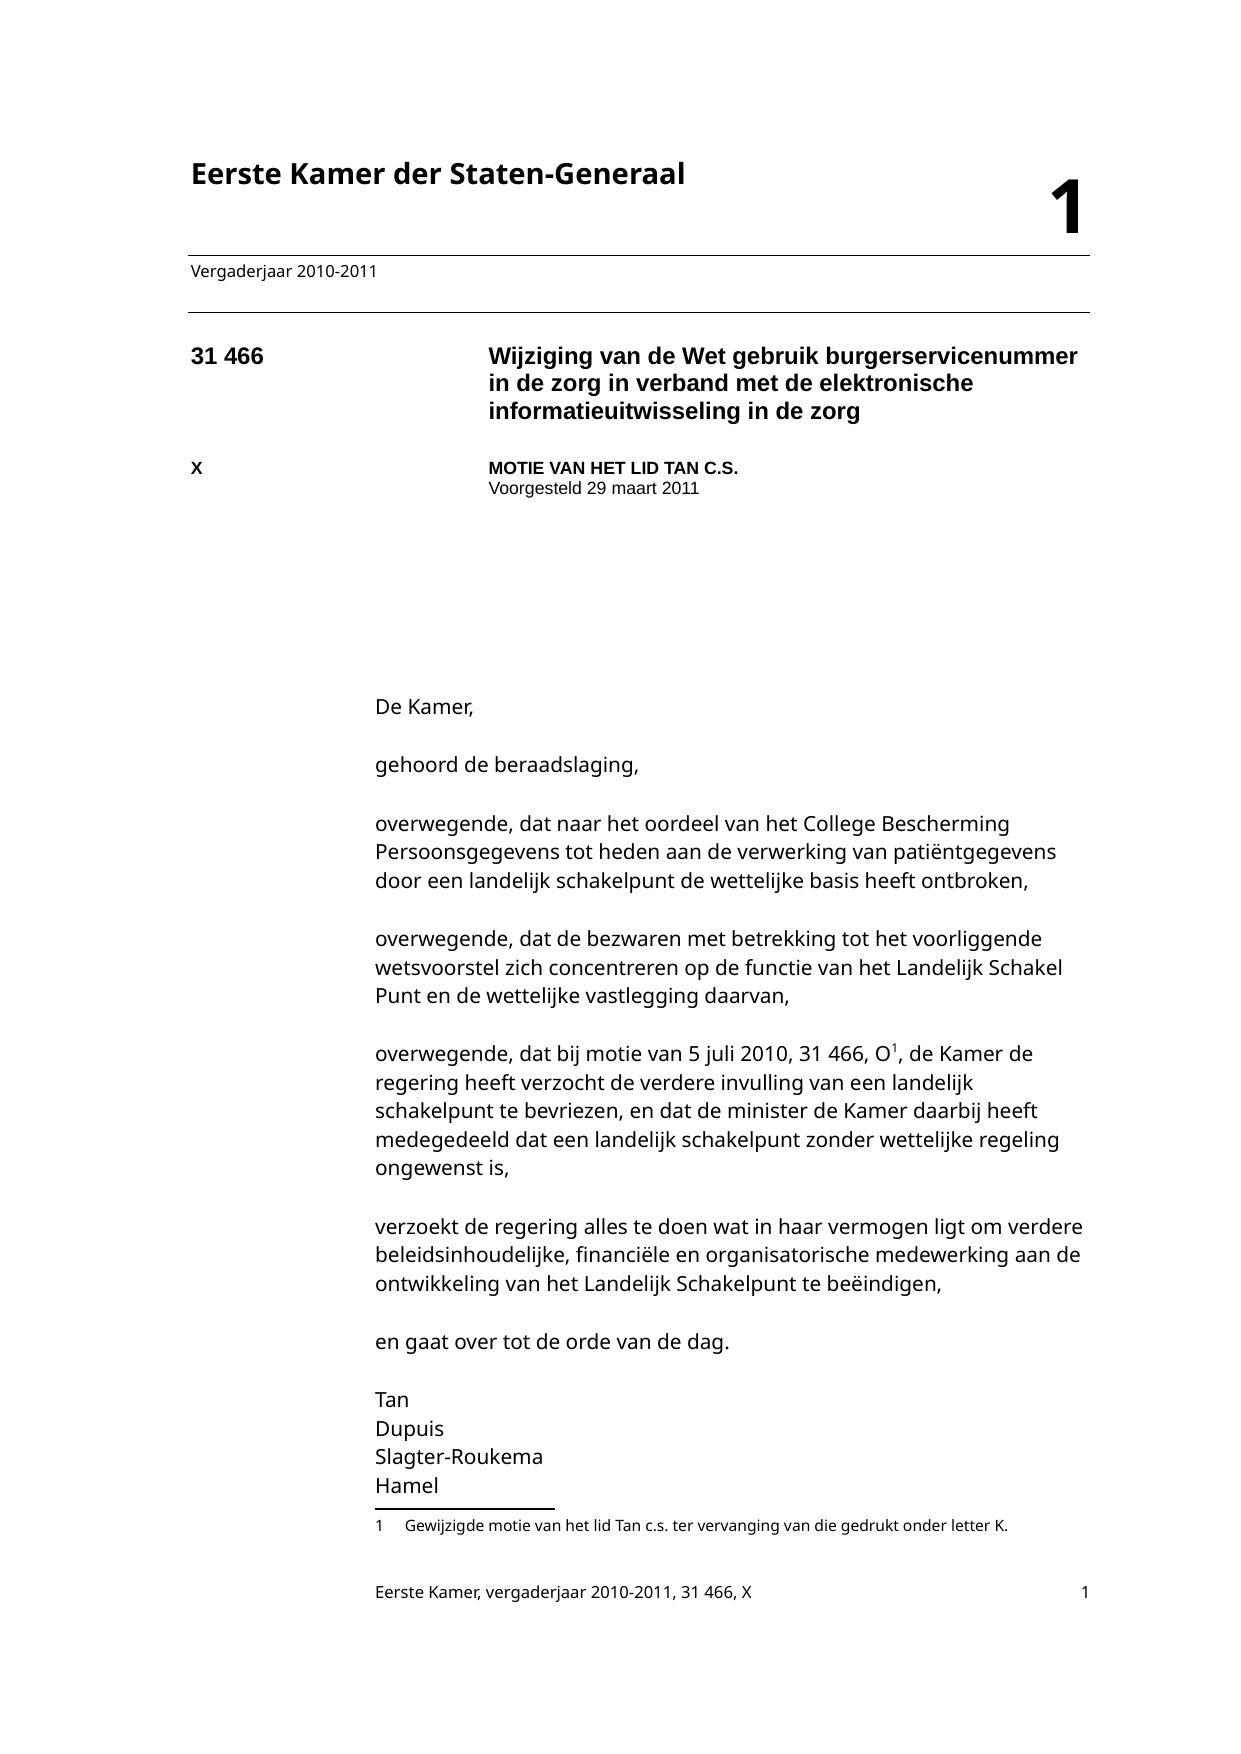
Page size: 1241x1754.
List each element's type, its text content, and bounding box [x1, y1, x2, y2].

text Slagter-Roukema [375, 1442, 1090, 1471]
table_cell MOTIE VAN HET LID TAN C.S. Voorgesteld 29 maart 2011 [485, 455, 1090, 573]
table_cell Vergaderjaar 2010-2011 [188, 256, 485, 312]
table_header Eerste Kamer der Staten-Generaal [188, 150, 909, 255]
text Tan [375, 1386, 1090, 1414]
table_cell [485, 256, 1090, 312]
table_header 1 [910, 150, 1090, 255]
table_cell X [188, 455, 485, 573]
text en gaat over tot de orde van de dag. [375, 1327, 1090, 1356]
text Dupuis [375, 1414, 1090, 1442]
table_cell [188, 313, 485, 339]
text gehoord de beraadslaging, [375, 751, 1090, 779]
table_cell [485, 313, 1090, 339]
text overwegende, dat bij motie van 5 juli 2010, 31 466, O, de Kamer de regering heeft verzocht de verdere invulling van een landelijk schakelpunt te bevriezen, en dat de minister de Kamer daarbij heeft medegedeeld dat een landelijk schakelpunt zonder wettelijke regeling ongewenst is, [375, 1039, 1090, 1182]
text De Kamer, [375, 692, 1090, 721]
text verzoekt de regering alles te doen wat in haar vermogen ligt om verdere beleidsinhoudelijke, financiële en organisatorische medewerking aan de ontwikkeling van het Landelijk Schakelpunt te beëindigen, [375, 1212, 1090, 1297]
text overwegende, dat de bezwaren met betrekking tot het voorliggende wetsvoorstel zich concentreren op de functie van het Landelijk Schakel Punt en de wettelijke vastlegging daarvan, [375, 924, 1090, 1009]
text Gewijzigde motie van het lid Tan c.s. ter vervanging van die gedrukt onder letter K. [375, 1479, 1090, 1536]
table_cell Wijziging van de Wet gebruik burgerservicenummer in de zorg in verband met de elektronische informatieuitwisseling in de zorg [485, 339, 1090, 454]
text overwegende, dat naar het oordeel van het College Bescherming Persoonsgegevens tot heden aan de verwerking van patiëntgegevens door een landelijk schakelpunt de wettelijke basis heeft ontbroken, [375, 809, 1090, 894]
table_cell 31 466 [188, 339, 485, 454]
